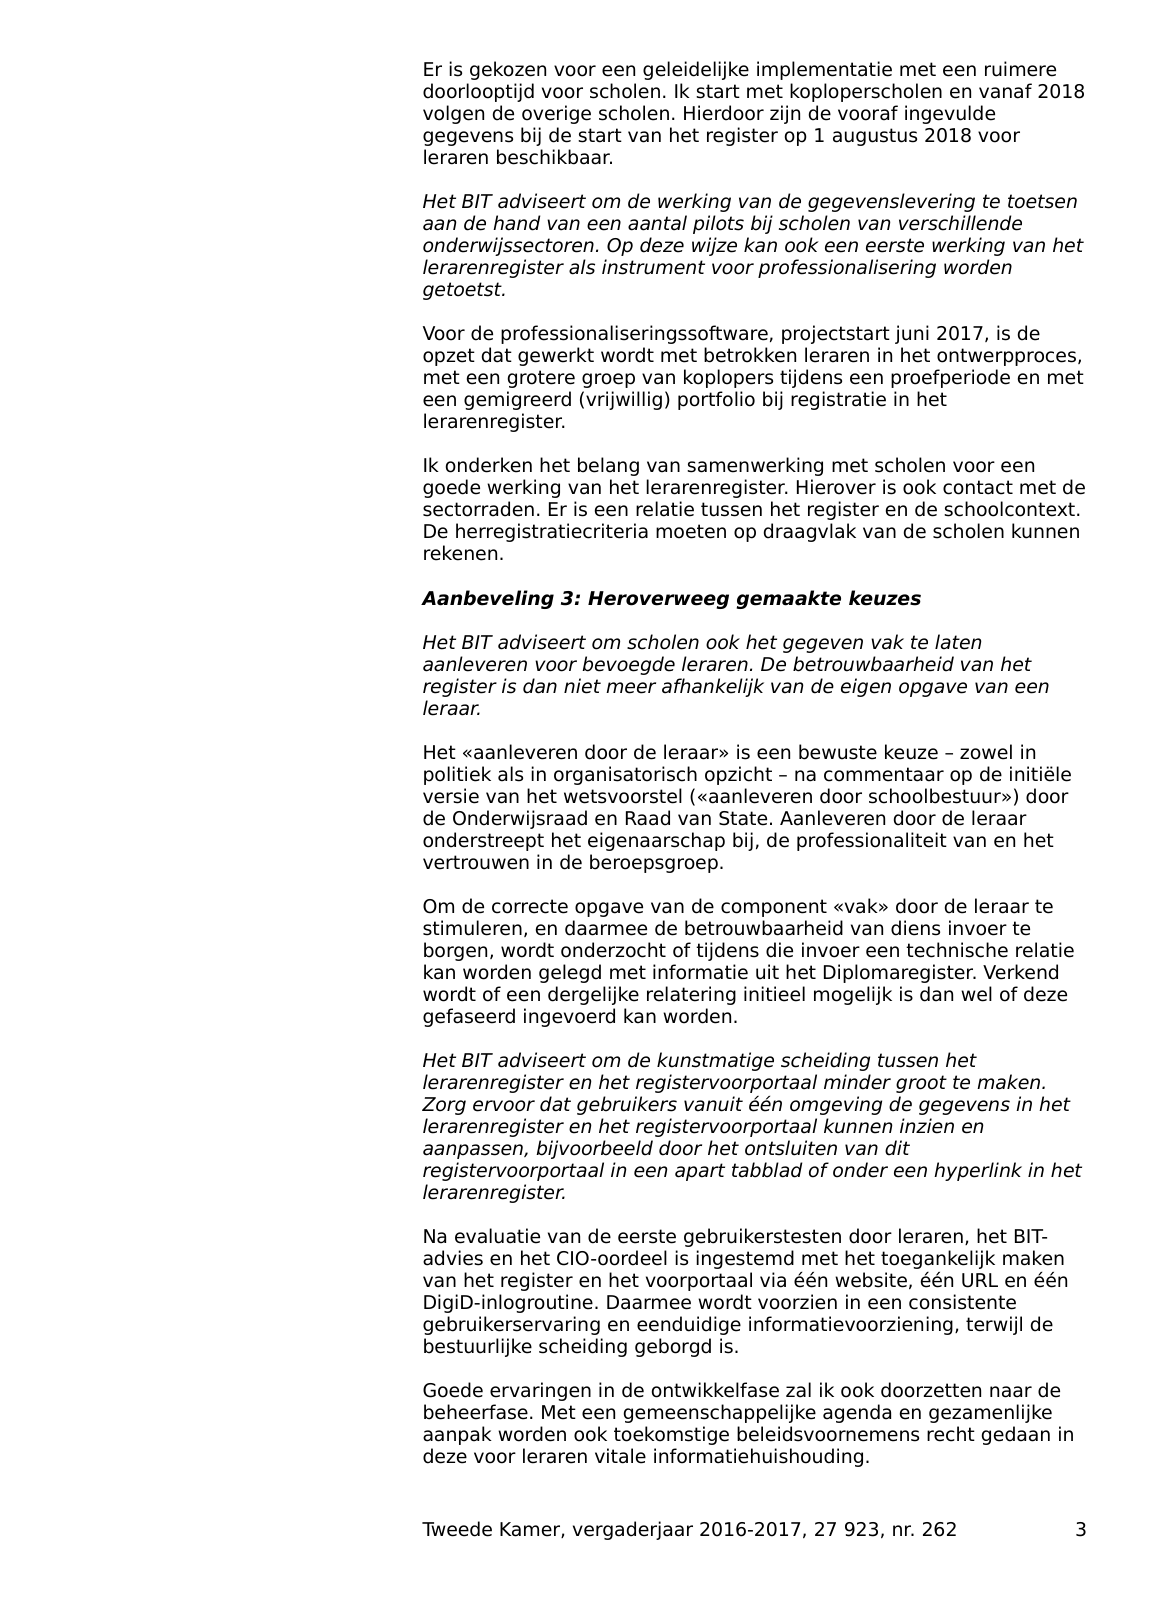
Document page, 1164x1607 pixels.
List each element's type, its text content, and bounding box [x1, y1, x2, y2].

text Er is gekozen voor een geleidelijke implementatie met een ruimere doorlooptijd voor scholen. Ik start met koploperscholen en vanaf 2018 volgen de overige scholen. Hierdoor zijn de vooraf ingevulde gegevens bij de start van het register op 1 augustus 2018 voor leraren beschikbaar. [422, 59, 1087, 169]
text Het «aanleveren door de leraar» is een bewuste keuze – zowel in politiek als in organisatorisch opzicht – na commentaar op de initiële versie van het wetsvoorstel («aanleveren door schoolbestuur») door de Onderwijsraad en Raad van State. Aanleveren door de leraar onderstreept het eigenaarschap bij, de professionaliteit van en het vertrouwen in de beroepsgroep. [422, 742, 1087, 873]
text Om de correcte opgave van de component «vak» door de leraar te stimuleren, en daarmee de betrouwbaarheid van diens invoer te borgen, wordt onderzocht of tijdens die invoer een technische relatie kan worden gelegd met informatie uit het Diplomaregister. Verkend wordt of een dergelijke relatering initieel mogelijk is dan wel of deze gefaseerd ingevoerd kan worden. [422, 896, 1087, 1028]
text Voor de professionaliseringssoftware, projectstart juni 2017, is de opzet dat gewerkt wordt met betrokken leraren in het ontwerpproces, met een grotere groep van koplopers tijdens een proefperiode en met een gemigreerd (vrijwillig) portfolio bij registratie in het lerarenregister. [422, 323, 1087, 433]
text Na evaluatie van de eerste gebruikerstesten door leraren, het BIT-advies en het CIO-oordeel is ingestemd met het toegankelijk maken van het register en het voorportaal via één website, één URL en één DigiD-inlogroutine. Daarmee wordt voorzien in een consistente gebruikerservaring en eenduidige informatievoorziening, terwijl de bestuurlijke scheiding geborgd is. [422, 1226, 1087, 1358]
text Goede ervaringen in de ontwikkelfase zal ik ook doorzetten naar de beheerfase. Met een gemeenschappelijke agenda en gezamenlijke aanpak worden ook toekomstige beleidsvoornemens recht gedaan in deze voor leraren vitale informatiehuishouding. [422, 1380, 1087, 1468]
text Ik onderken het belang van samenwerking met scholen voor een goede werking van het lerarenregister. Hierover is ook contact met de sectorraden. Er is een relatie tussen het register en de schoolcontext. De herregistratiecriteria moeten op draagvlak van de scholen kunnen rekenen. [422, 455, 1087, 565]
text Het BIT adviseert om de werking van de gegevenslevering te toetsen aan de hand van een aantal pilots bij scholen van verschillende onderwijssectoren. Op deze wijze kan ook een eerste werking van het lerarenregister als instrument voor professionalisering worden getoetst. [422, 191, 1087, 301]
subtitle Aanbeveling 3: Heroverweeg gemaakte keuzes [422, 587, 1087, 609]
text Het BIT adviseert om de kunstmatige scheiding tussen het lerarenregister en het registervoorportaal minder groot te maken. Zorg ervoor dat gebruikers vanuit één omgeving de gegevens in het lerarenregister en het registervoorportaal kunnen inzien en aanpassen, bijvoorbeeld door het ontsluiten van dit registervoorportaal in een apart tabblad of onder een hyperlink in het lerarenregister. [422, 1050, 1087, 1204]
text Het BIT adviseert om scholen ook het gegeven vak te laten aanleveren voor bevoegde leraren. De betrouwbaarheid van het register is dan niet meer afhankelijk van de eigen opgave van een leraar. [422, 632, 1087, 719]
